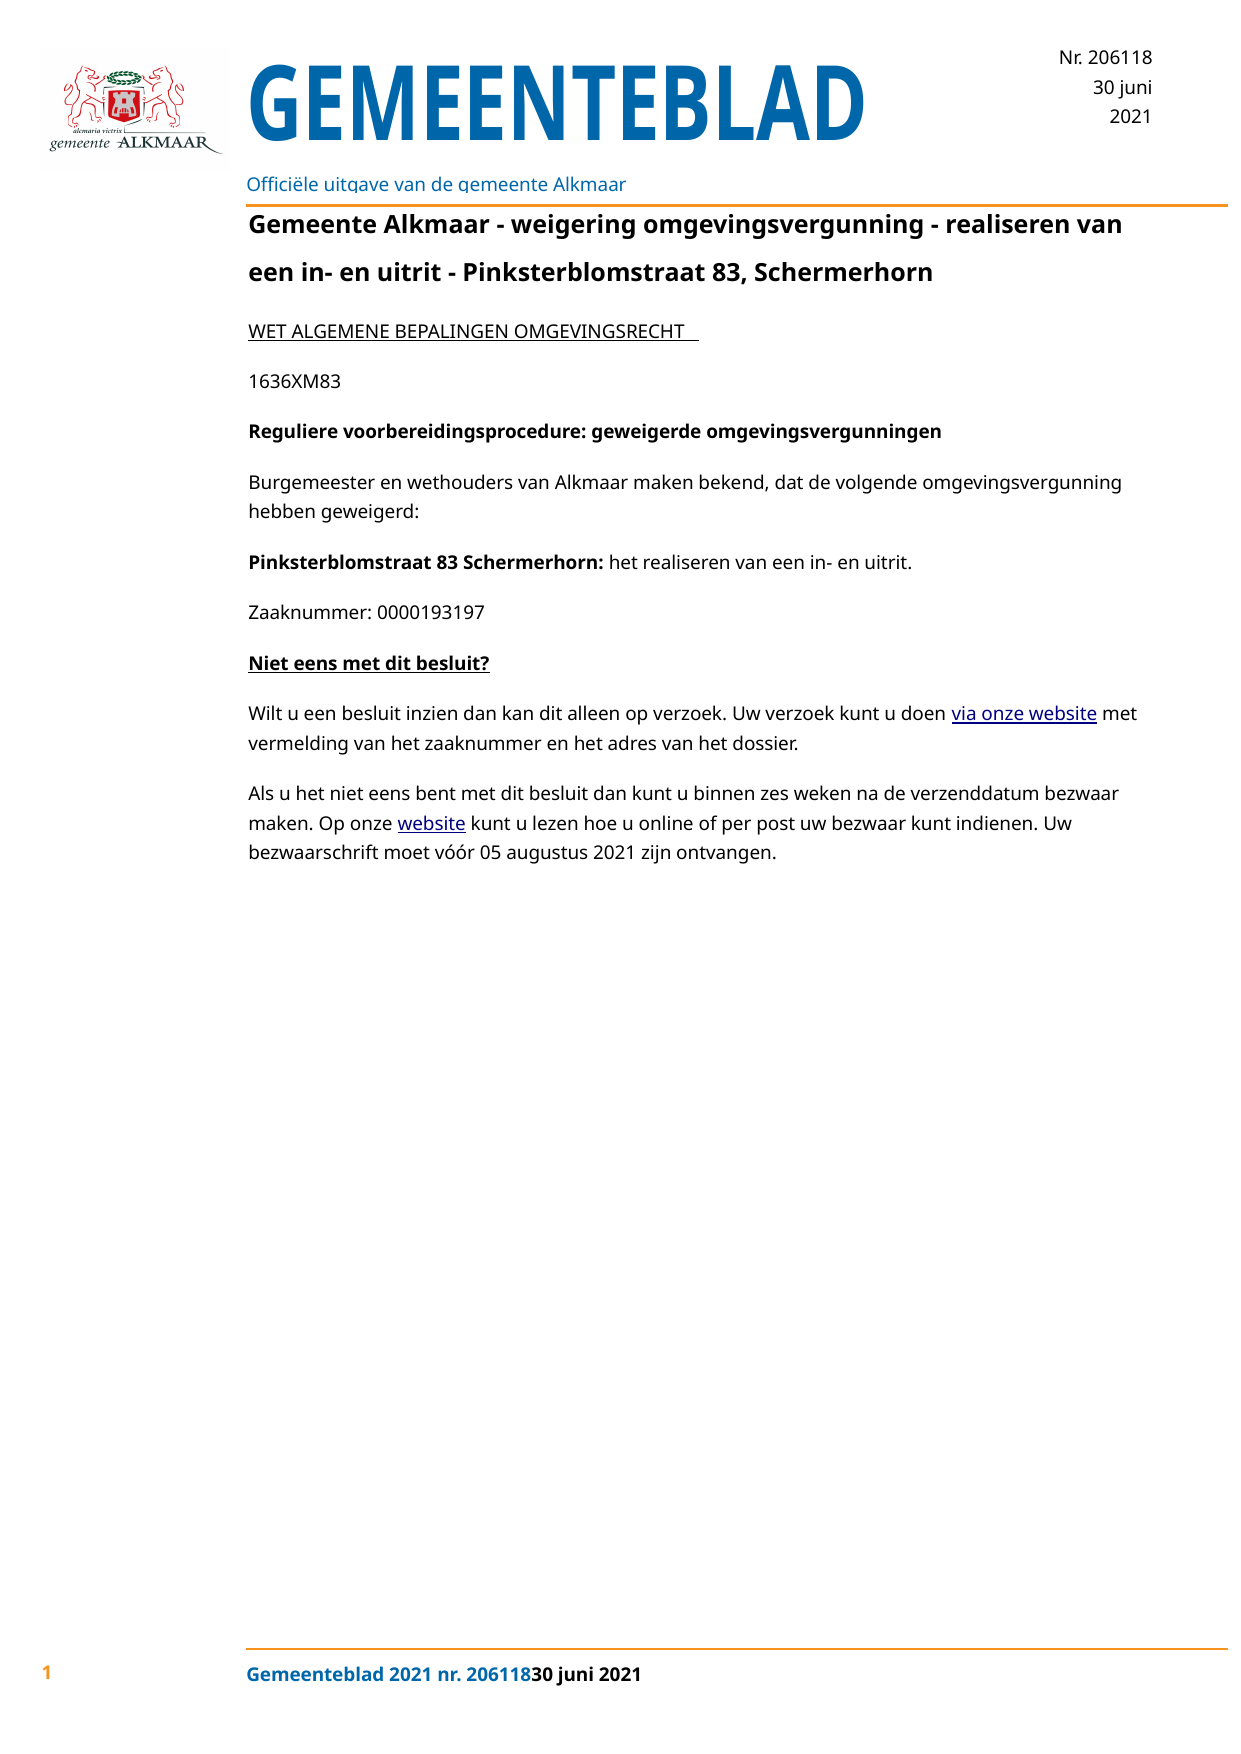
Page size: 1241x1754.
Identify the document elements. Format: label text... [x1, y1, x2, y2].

text WET ALGEMENE BEPALINGEN OMGEVINGSRECHT [248, 318, 1152, 344]
text Niet eens met dit besluit? [248, 650, 1152, 676]
text Wilt u een besluit inzien dan kan dit alleen op verzoek. Uw verzoek kunt u doen via onze website met vermelding van het zaaknummer en het adres van het dossier. [248, 700, 1152, 756]
text Als u het niet eens bent met dit besluit dan kunt u binnen zes weken na de verzenddatum bezwaar maken. Op onze website kunt u lezen hoe u online of per post uw bezwaar kunt indienen. Uw bezwaarschrift moet vóór 05 augustus 2021 zijn ontvangen. [248, 780, 1152, 865]
text Gemeente Alkmaar - weigering omgevingsvergunning - realiseren van een in- en uitrit - Pinksterblomstraat 83, Schermerhorn [248, 207, 1152, 288]
text Reguliere voorbereidingsprocedure: geweigerde omgevingsvergunningen [248, 419, 1152, 444]
text Burgemeester en wethouders van Alkmaar maken bekend, dat de volgende omgevingsvergunning hebben geweigerd: [248, 469, 1152, 524]
text Pinksterblomstraat 83 Schermerhorn: het realiseren van een in- en uitrit. [248, 549, 1152, 575]
picture [41, 47, 231, 172]
text 1636XM83 [248, 368, 1152, 394]
text Zaaknummer: 0000193197 [248, 599, 1152, 625]
